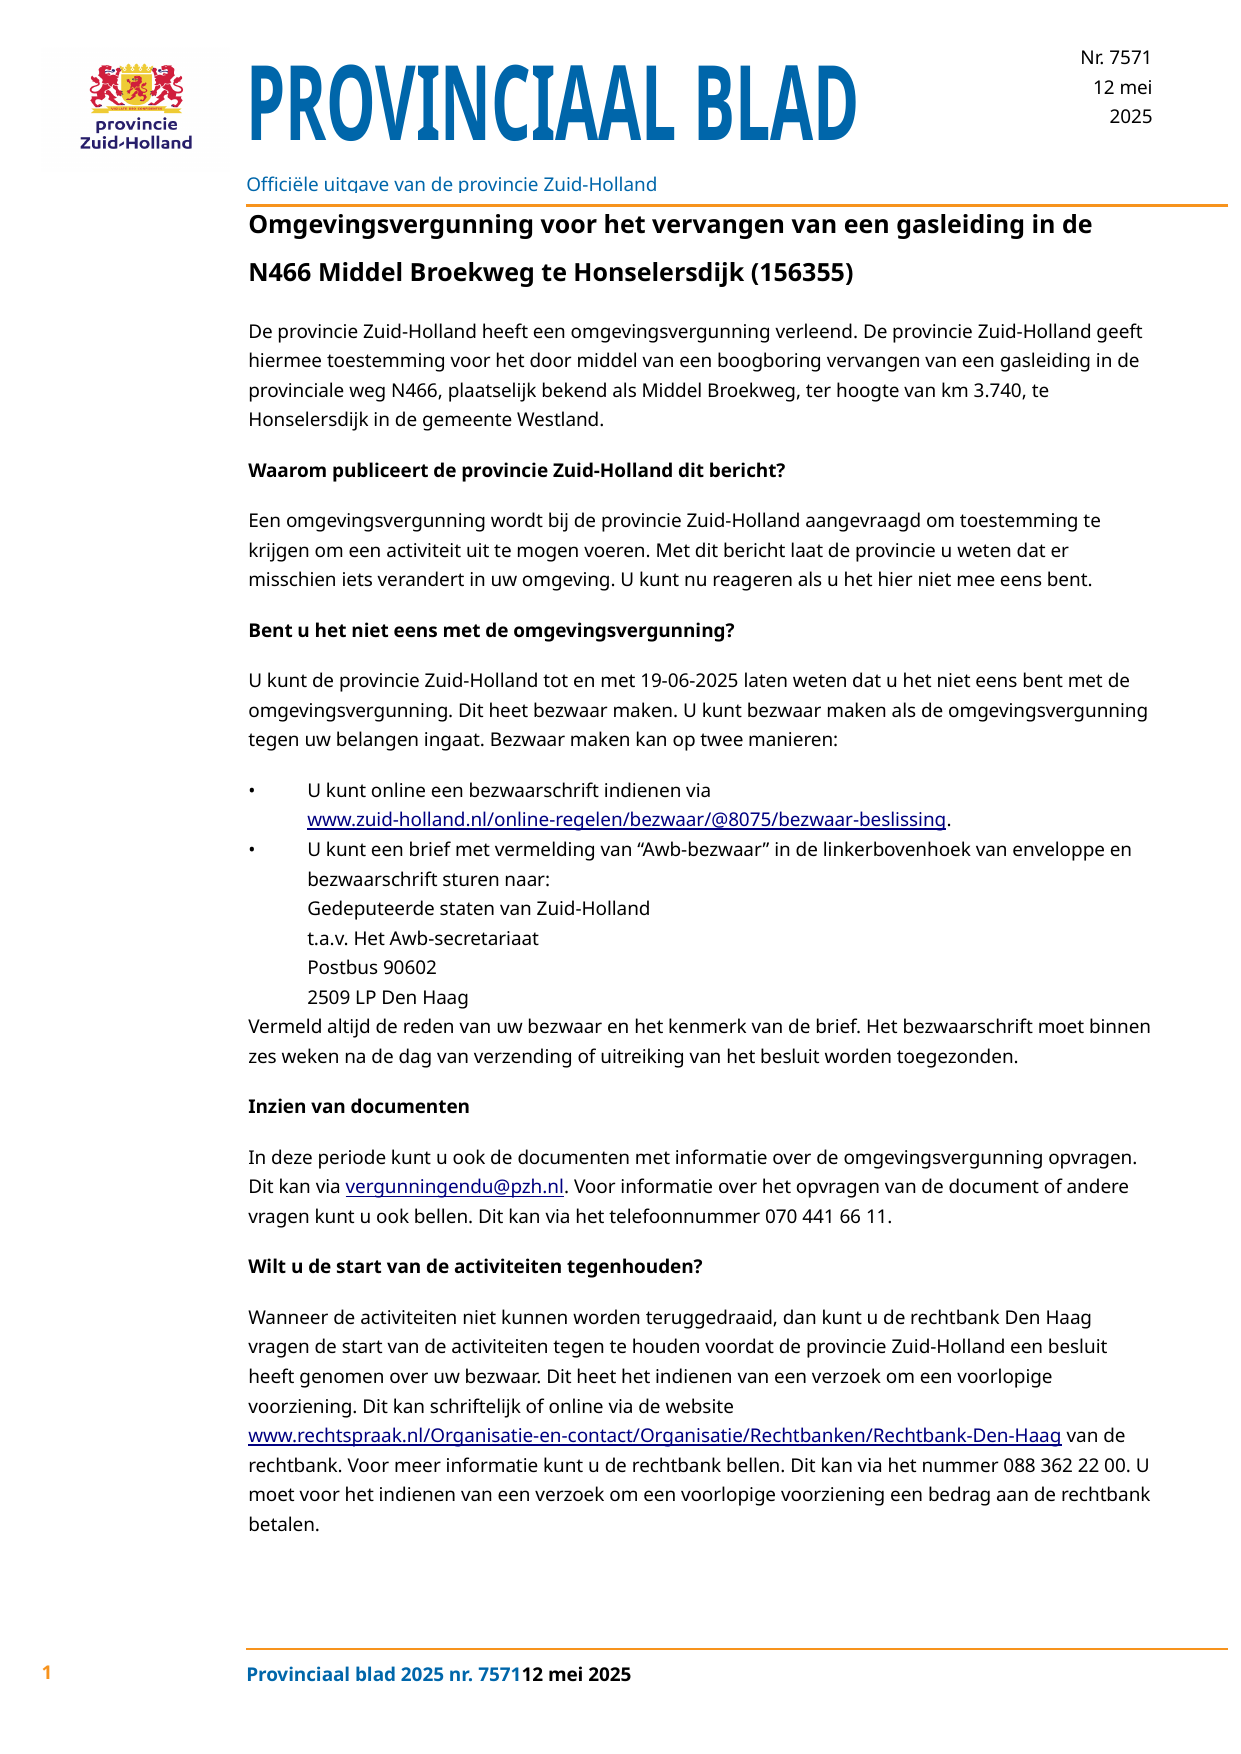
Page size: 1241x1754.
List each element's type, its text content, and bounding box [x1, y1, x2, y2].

picture [41, 47, 231, 172]
list U kunt online een bezwaarschrift indienen via www.zuid-holland.nl/online-regelen/bezwaar/@8075/bezwaar-beslissing. [248, 777, 1152, 832]
list U kunt een brief met vermelding van “Awb-bezwaar” in de linkerbovenhoek van enveloppe en bezwaarschrift sturen naar: [248, 836, 1152, 892]
text Wilt u de start van de activiteiten tegenhouden? [248, 1254, 1152, 1279]
list Gedeputeerde staten van Zuid-Holland [248, 895, 1152, 921]
text Wanneer de activiteiten niet kunnen worden teruggedraaid, dan kunt u de rechtbank Den Haag vragen de start van de activiteiten tegen te houden voordat de provincie Zuid-Holland een besluit heeft genomen over uw bezwaar. Dit heet het indienen van een verzoek om een voorlopige voorziening. Dit kan schriftelijk of online via de website www.rechtspraak.nl/Organisatie-en-contact/Organisatie/Rechtbanken/Rechtbank-Den-Haag van de rechtbank. Voor meer informatie kunt u de rechtbank bellen. Dit kan via het nummer 088 362 22 00. U moet voor het indienen van een verzoek om een voorlopige voorziening een bedrag aan de rechtbank betalen. [248, 1304, 1152, 1537]
list 2509 LP Den Haag [248, 984, 1152, 1010]
text Een omgevingsvergunning wordt bij de provincie Zuid-Holland aangevraagd om toestemming te krijgen om een activiteit uit te mogen voeren. Met dit bericht laat de provincie u weten dat er misschien iets verandert in uw omgeving. U kunt nu reageren als u het hier niet mee eens bent. [248, 507, 1152, 592]
text Inzien van documenten [248, 1094, 1152, 1119]
text Waarom publiceert de provincie Zuid-Holland dit bericht? [248, 457, 1152, 483]
text In deze periode kunt u ook de documenten met informatie over de omgevingsvergunning opvragen. Dit kan via vergunningendu@pzh.nl. Voor informatie over het opvragen van de document of andere vragen kunt u ook bellen. Dit kan via het telefoonnummer 070 441 66 11. [248, 1144, 1152, 1229]
text Vermeld altijd de reden van uw bezwaar en het kenmerk van de brief. Het bezwaarschrift moet binnen zes weken na de dag van verzending of uitreiking van het besluit worden toegezonden. [248, 1014, 1152, 1069]
list Postbus 90602 [248, 954, 1152, 980]
text Bent u het niet eens met de omgevingsvergunning? [248, 617, 1152, 643]
list t.a.v. Het Awb-secretariaat [248, 925, 1152, 951]
text De provincie Zuid-Holland heeft een omgevingsvergunning verleend. De provincie Zuid-Holland geeft hiermee toestemming voor het door middel van een boogboring vervangen van een gasleiding in de provinciale weg N466, plaatselijk bekend als Middel Broekweg, ter hoogte van km 3.740, te Honselersdijk in de gemeente Westland. [248, 318, 1152, 432]
text Omgevingsvergunning voor het vervangen van een gasleiding in de N466 Middel Broekweg te Honselersdijk (156355) [248, 207, 1152, 288]
text U kunt de provincie Zuid-Holland tot en met 19-06-2025 laten weten dat u het niet eens bent met de omgevingsvergunning. Dit heet bezwaar maken. U kunt bezwaar maken als de omgevingsvergunning tegen uw belangen ingaat. Bezwaar maken kan op twee manieren: [248, 667, 1152, 752]
